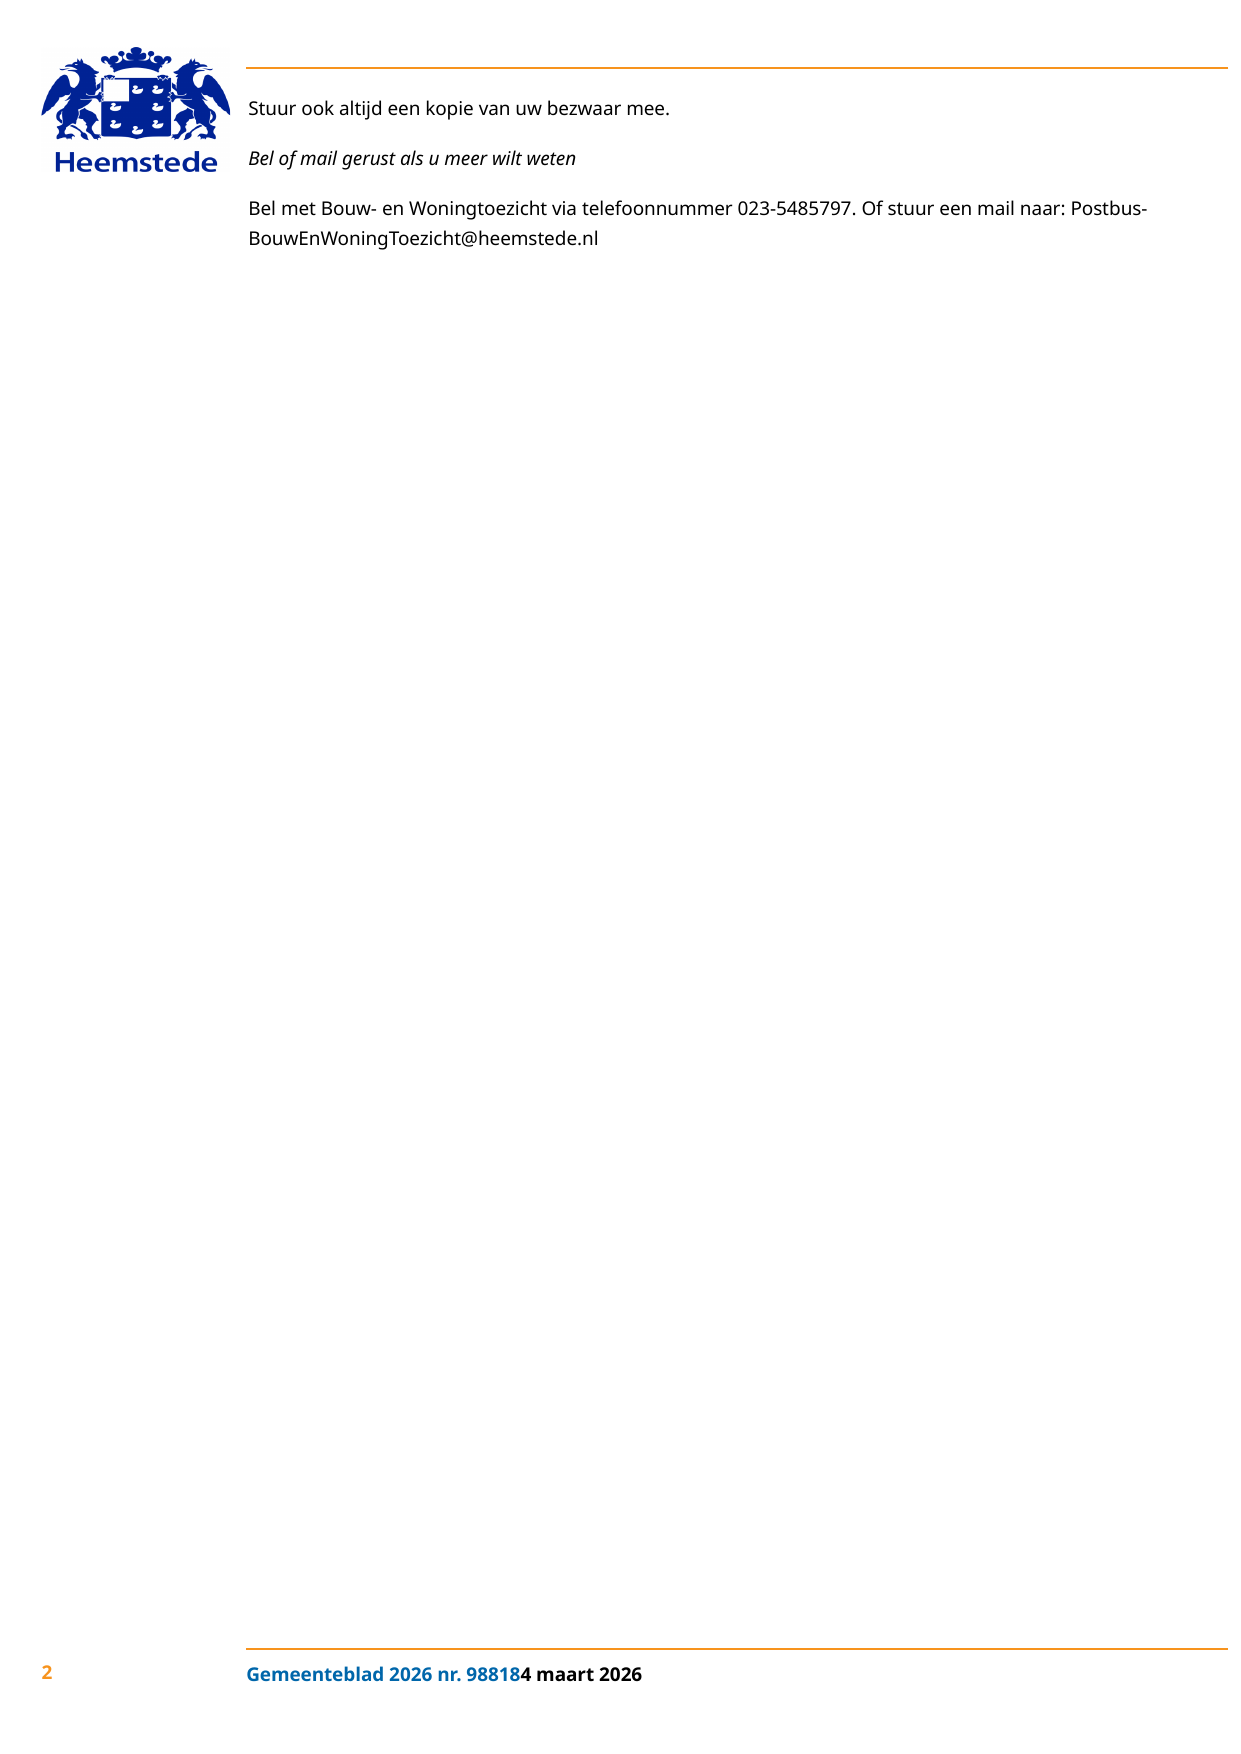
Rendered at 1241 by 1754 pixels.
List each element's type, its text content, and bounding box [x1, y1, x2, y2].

picture [41, 47, 231, 172]
text Bel of mail gerust als u meer wilt weten [248, 145, 1152, 171]
text Bel met Bouw- en Woningtoezicht via telefoonnummer 023-5485797. Of stuur een mail naar: Postbus-BouwEnWoningToezicht@heemstede.nl [248, 196, 1152, 251]
text Stuur ook altijd een kopie van uw bezwaar mee. [248, 95, 1152, 121]
